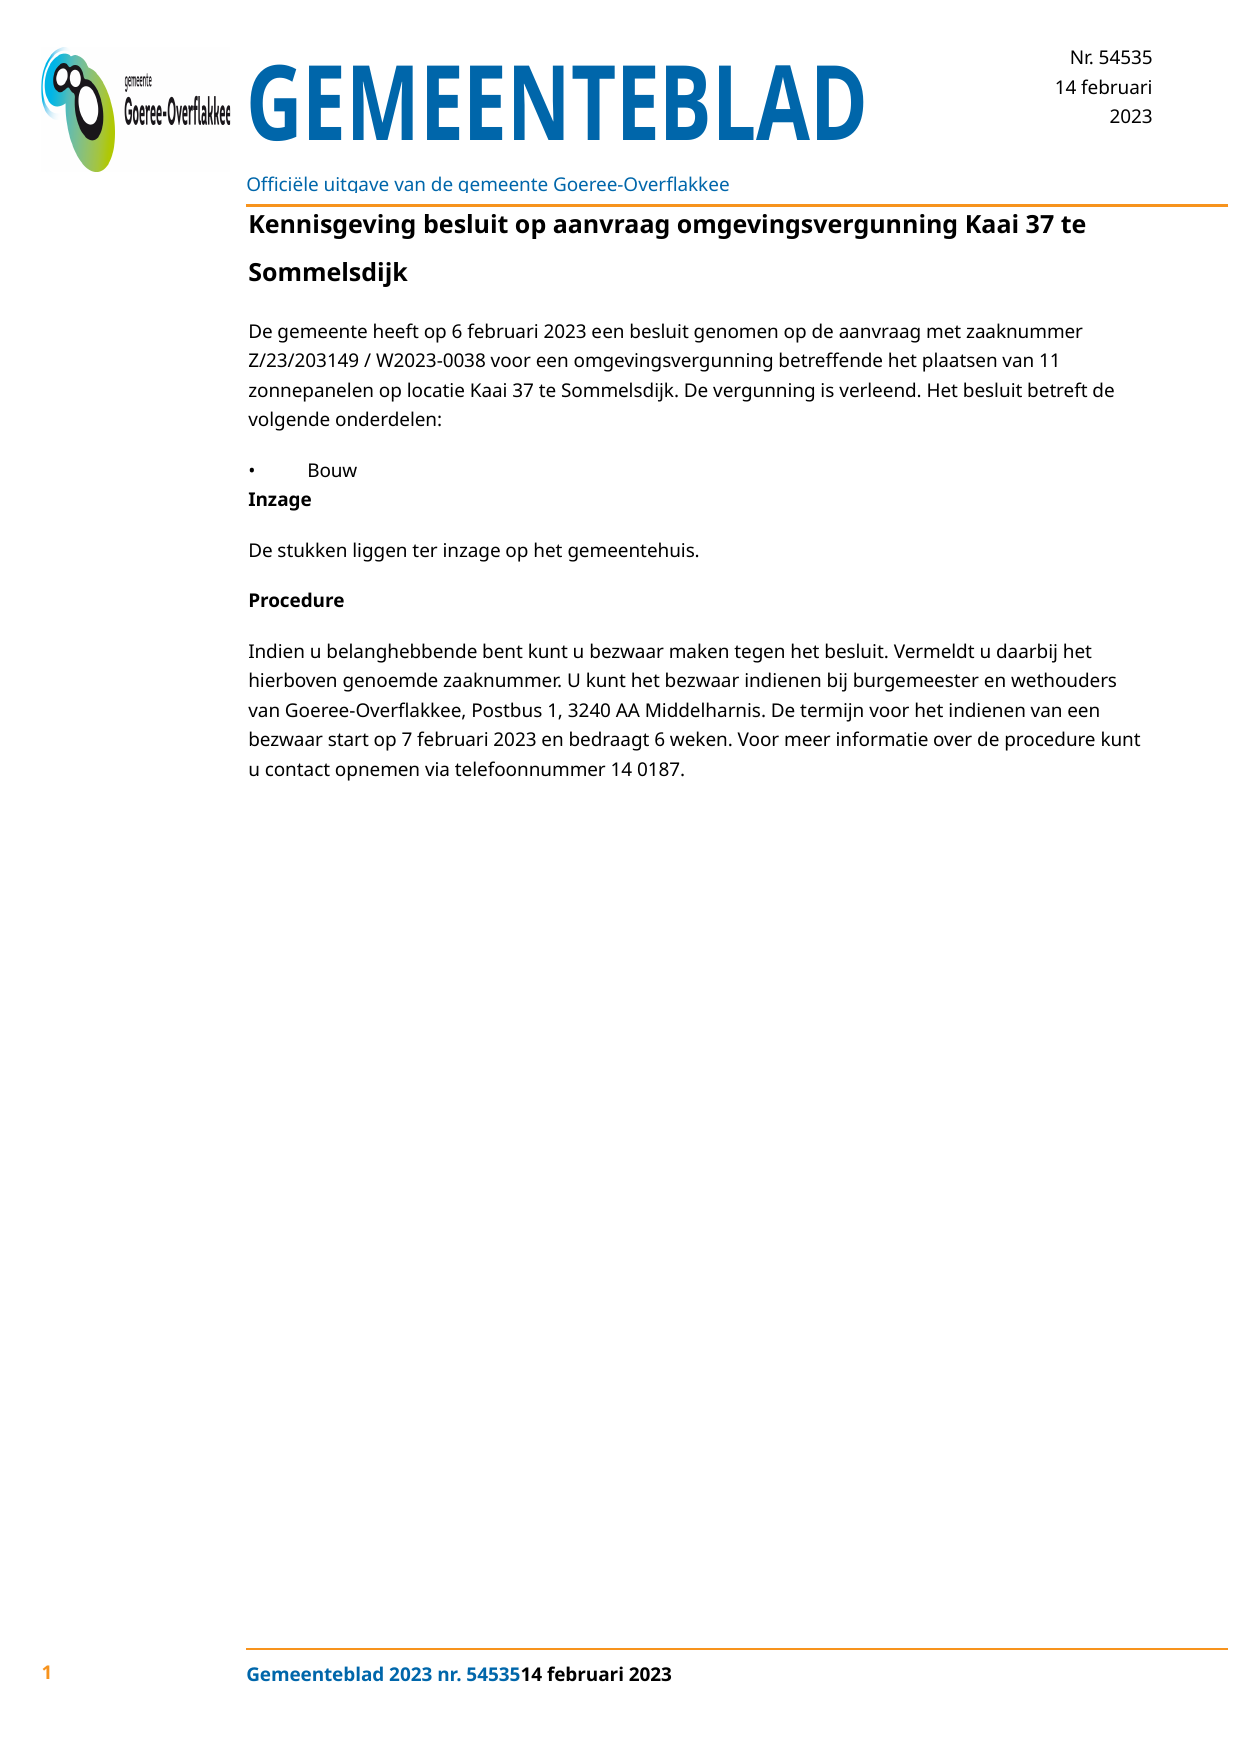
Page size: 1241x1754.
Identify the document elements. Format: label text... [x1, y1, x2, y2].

text De gemeente heeft op 6 februari 2023 een besluit genomen op de aanvraag met zaaknummer Z/23/203149 / W2023-0038 voor een omgevingsvergunning betreffende het plaatsen van 11 zonnepanelen op locatie Kaai 37 te Sommelsdijk. De vergunning is verleend. Het besluit betreft de volgende onderdelen: [248, 318, 1152, 432]
text De stukken liggen ter inzage op het gemeentehuis. [248, 537, 1152, 563]
list Bouw [248, 457, 1152, 483]
picture [41, 47, 231, 172]
text Inzage [248, 487, 1152, 512]
text Indien u belanghebbende bent kunt u bezwaar maken tegen het besluit. Vermeldt u daarbij het hierboven genoemde zaaknummer. U kunt het bezwaar indienen bij burgemeester en wethouders van Goeree-Overflakkee, Postbus 1, 3240 AA Middelharnis. De termijn voor het indienen van een bezwaar start op 7 februari 2023 en bedraagt 6 weken. Voor meer informatie over de procedure kunt u contact opnemen via telefoonnummer 14 0187. [248, 638, 1152, 782]
text Procedure [248, 587, 1152, 613]
text Kennisgeving besluit op aanvraag omgevingsvergunning Kaai 37 te Sommelsdijk [248, 207, 1152, 288]
